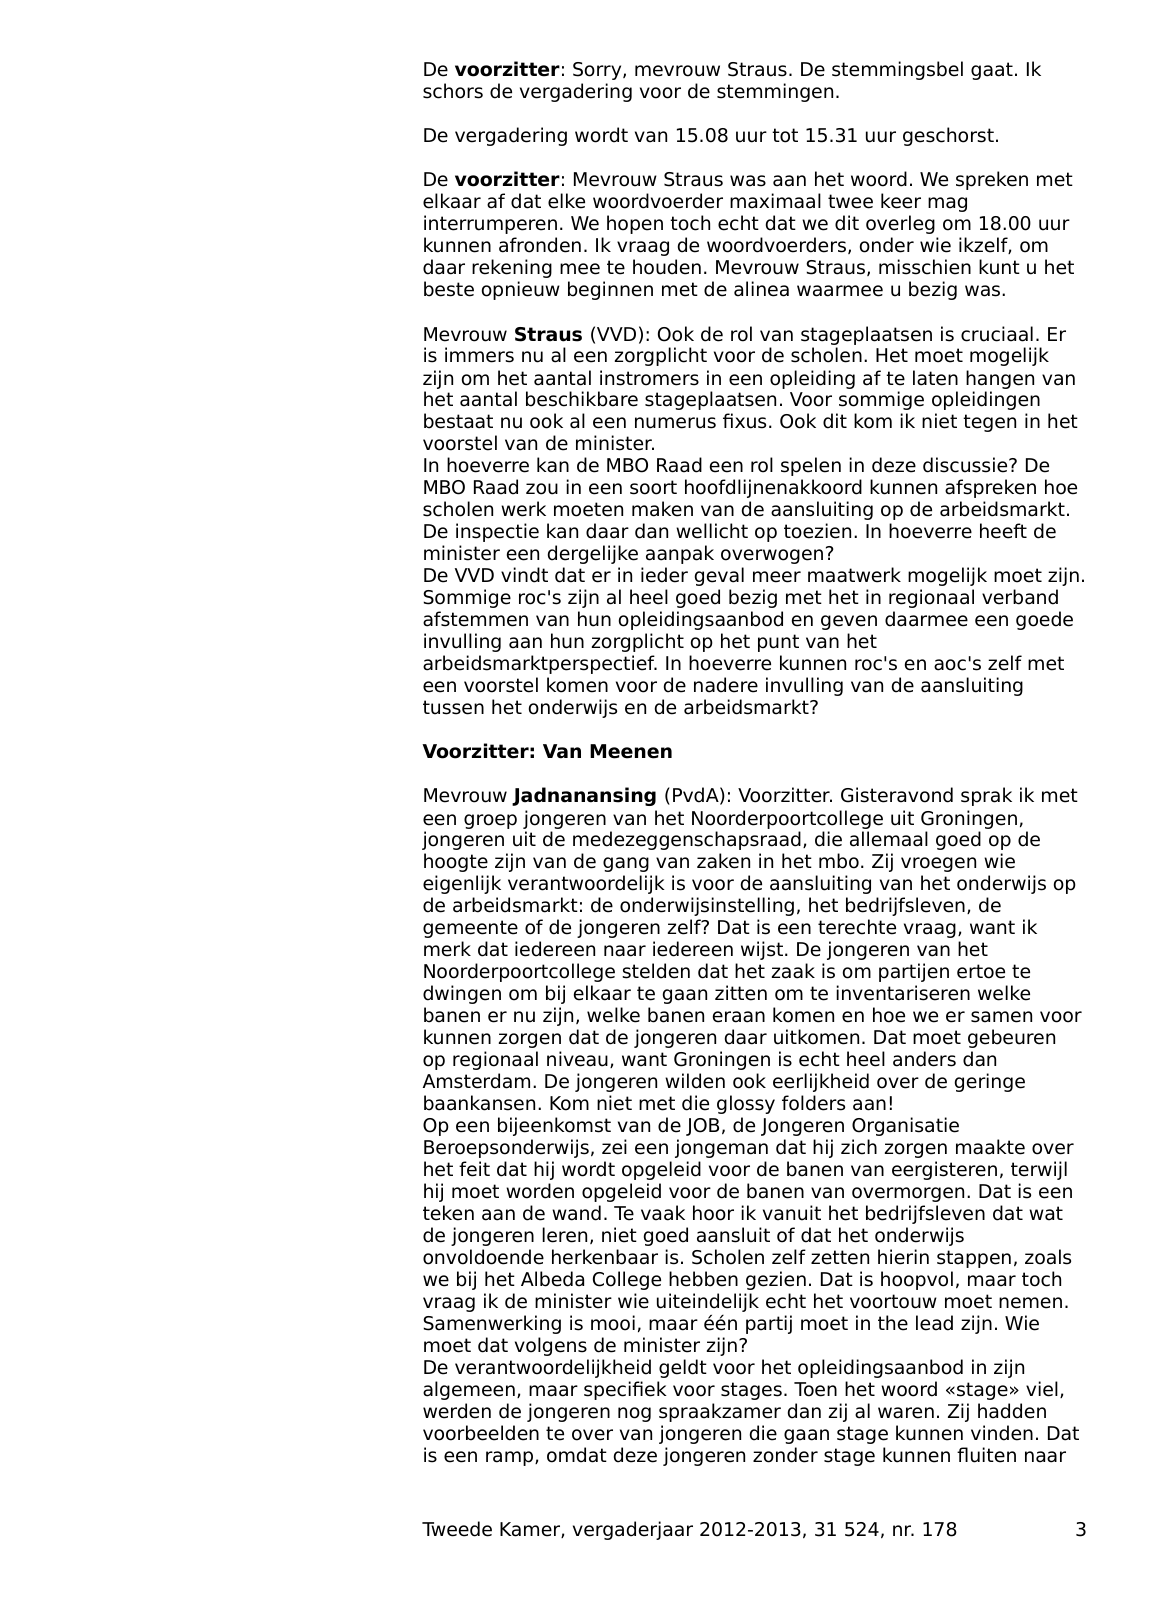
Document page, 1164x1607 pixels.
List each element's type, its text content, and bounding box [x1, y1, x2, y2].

text De verantwoordelijkheid geldt voor het opleidingsaanbod in zijn algemeen, maar specifiek voor stages. Toen het woord «stage» viel, werden de jongeren nog spraakzamer dan zij al waren. Zij hadden voorbeelden te over van jongeren die gaan stage kunnen vinden. Dat is een ramp, omdat deze jongeren zonder stage kunnen fluiten naar [422, 1357, 1087, 1467]
text Mevrouw Jadnanansing (PvdA): Voorzitter. Gisteravond sprak ik met een groep jongeren van het Noorderpoortcollege uit Groningen, jongeren uit de medezeggenschapsraad, die allemaal goed op de hoogte zijn van de gang van zaken in het mbo. Zij vroegen wie eigenlijk verantwoordelijk is voor de aansluiting van het onderwijs op de arbeidsmarkt: de onderwijsinstelling, het bedrijfsleven, de gemeente of de jongeren zelf? Dat is een terechte vraag, want ik merk dat iedereen naar iedereen wijst. De jongeren van het Noorderpoortcollege stelden dat het zaak is om partijen ertoe te dwingen om bij elkaar te gaan zitten om te inventariseren welke banen er nu zijn, welke banen eraan komen en hoe we er samen voor kunnen zorgen dat de jongeren daar uitkomen. Dat moet gebeuren op regionaal niveau, want Groningen is echt heel anders dan Amsterdam. De jongeren wilden ook eerlijkheid over de geringe baankansen. Kom niet met die glossy folders aan! [422, 785, 1087, 1115]
text De vergadering wordt van 15.08 uur tot 15.31 uur geschorst. [422, 125, 1087, 147]
text Mevrouw Straus (VVD): Ook de rol van stageplaatsen is cruciaal. Er is immers nu al een zorgplicht voor de scholen. Het moet mogelijk zijn om het aantal instromers in een opleiding af te laten hangen van het aantal beschikbare stageplaatsen. Voor sommige opleidingen bestaat nu ook al een numerus fixus. Ook dit kom ik niet tegen in het voorstel van de minister. [422, 323, 1087, 455]
text De voorzitter: Sorry, mevrouw Straus. De stemmingsbel gaat. Ik schors de vergadering voor de stemmingen. [422, 59, 1087, 103]
text De voorzitter: Mevrouw Straus was aan het woord. We spreken met elkaar af dat elke woordvoerder maximaal twee keer mag interrumperen. We hopen toch echt dat we dit overleg om 18.00 uur kunnen afronden. Ik vraag de woordvoerders, onder wie ikzelf, om daar rekening mee te houden. Mevrouw Straus, misschien kunt u het beste opnieuw beginnen met de alinea waarmee u bezig was. [422, 169, 1087, 301]
text De VVD vindt dat er in ieder geval meer maatwerk mogelijk moet zijn. Sommige roc's zijn al heel goed bezig met het in regionaal verband afstemmen van hun opleidingsaanbod en geven daarmee een goede invulling aan hun zorgplicht op het punt van het arbeidsmarktperspectief. In hoeverre kunnen roc's en aoc's zelf met een voorstel komen voor de nadere invulling van de aansluiting tussen het onderwijs en de arbeidsmarkt? [422, 565, 1087, 719]
subtitle Voorzitter: Van Meenen [422, 741, 1087, 763]
text Op een bijeenkomst van de JOB, de Jongeren Organisatie Beroepsonderwijs, zei een jongeman dat hij zich zorgen maakte over het feit dat hij wordt opgeleid voor de banen van eergisteren, terwijl hij moet worden opgeleid voor de banen van overmorgen. Dat is een teken aan de wand. Te vaak hoor ik vanuit het bedrijfsleven dat wat de jongeren leren, niet goed aansluit of dat het onderwijs onvoldoende herkenbaar is. Scholen zelf zetten hierin stappen, zoals we bij het Albeda College hebben gezien. Dat is hoopvol, maar toch vraag ik de minister wie uiteindelijk echt het voortouw moet nemen. Samenwerking is mooi, maar één partij moet in the lead zijn. Wie moet dat volgens de minister zijn? [422, 1115, 1087, 1357]
text In hoeverre kan de MBO Raad een rol spelen in deze discussie? De MBO Raad zou in een soort hoofdlijnenakkoord kunnen afspreken hoe scholen werk moeten maken van de aansluiting op de arbeidsmarkt. De inspectie kan daar dan wellicht op toezien. In hoeverre heeft de minister een dergelijke aanpak overwogen? [422, 455, 1087, 565]
